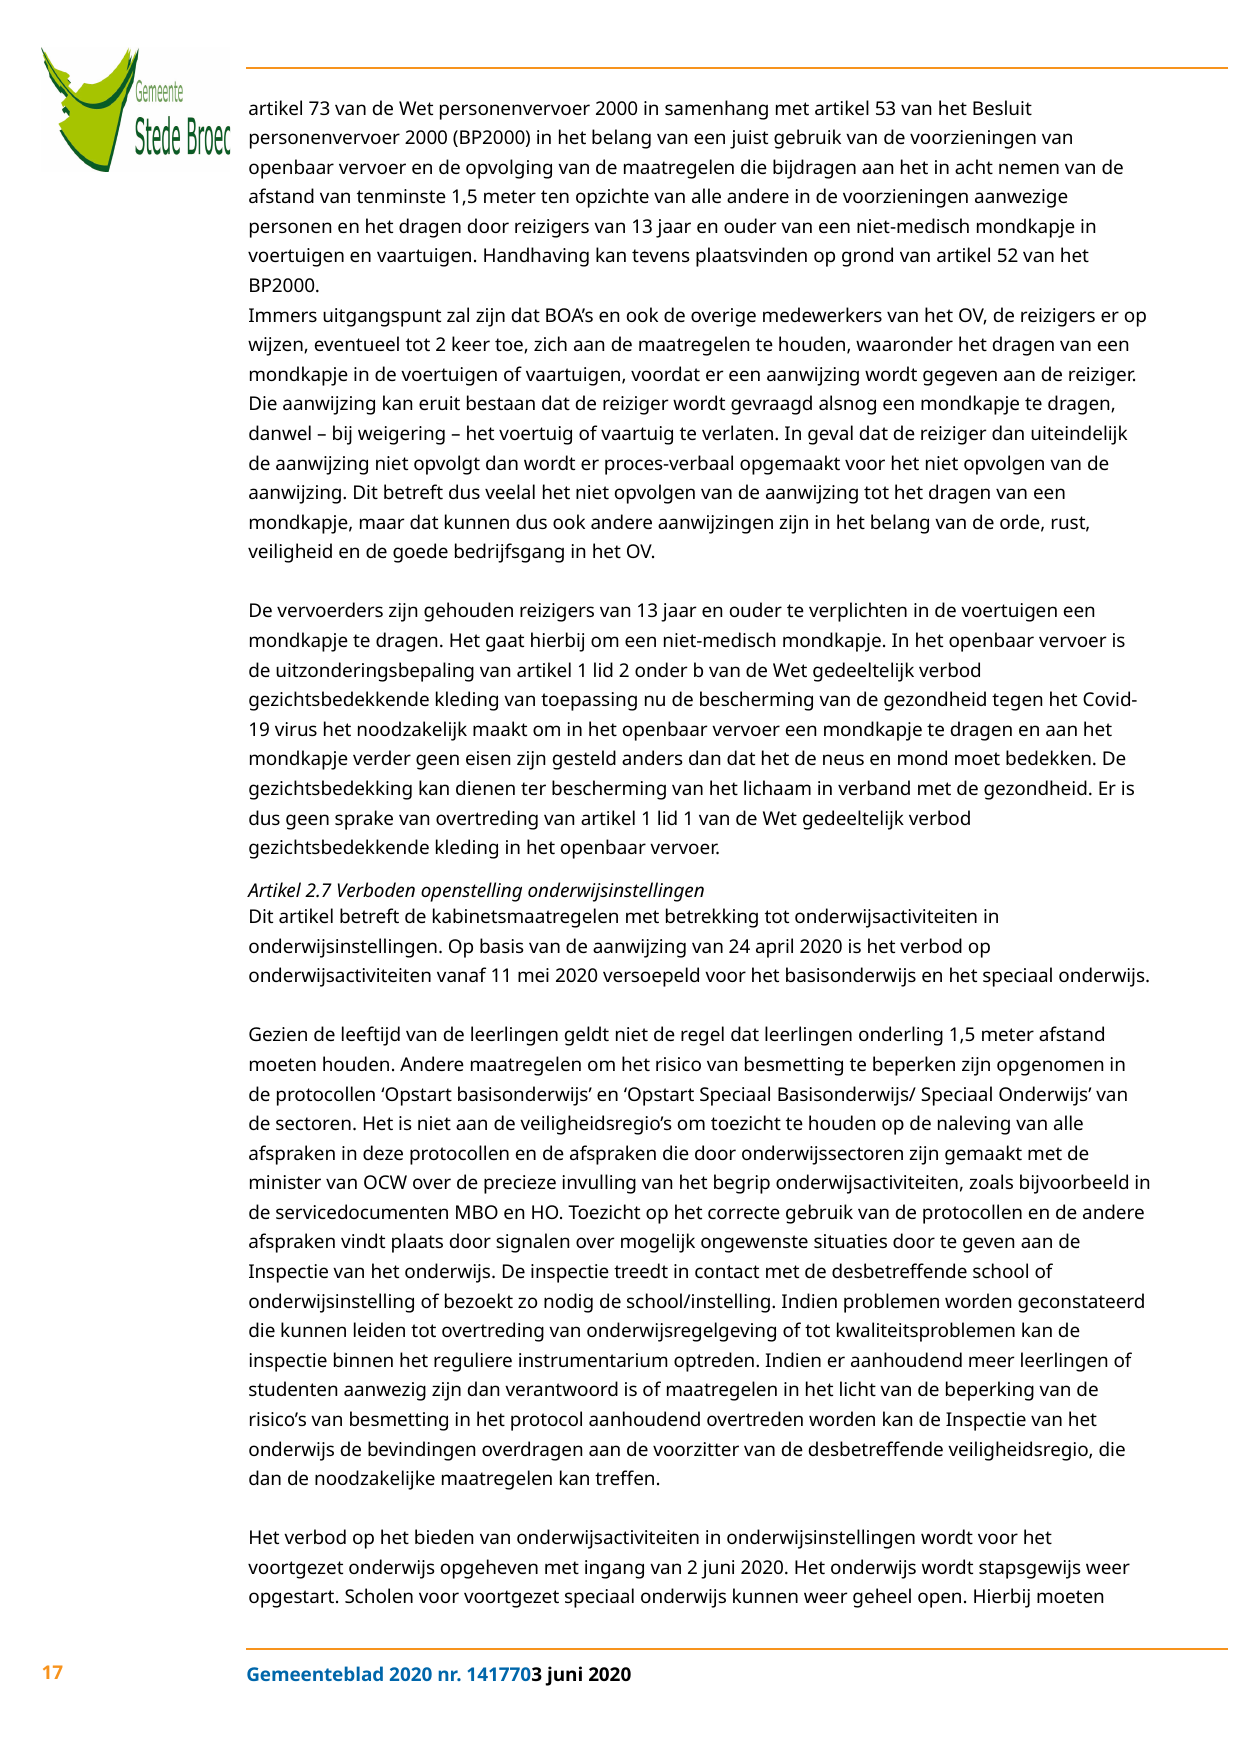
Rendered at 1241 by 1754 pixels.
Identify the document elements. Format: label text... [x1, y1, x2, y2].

text Dit artikel betreft de kabinetsmaatregelen met betrekking tot onderwijsactiviteiten in onderwijsinstellingen. Op basis van de aanwijzing van 24 april 2020 is het verbod op onderwijsactiviteiten vanaf 11 mei 2020 versoepeld voor het basisonderwijs en het speciaal onderwijs. [248, 903, 1152, 988]
text De vervoerders zijn gehouden reizigers van 13 jaar en ouder te verplichten in de voertuigen een mondkapje te dragen. Het gaat hierbij om een niet-medisch mondkapje. In het openbaar vervoer is de uitzonderingsbepaling van artikel 1 lid 2 onder b van de Wet gedeeltelijk verbod gezichtsbedekkende kleding van toepassing nu de bescherming van de gezondheid tegen het Covid-19 virus het noodzakelijk maakt om in het openbaar vervoer een mondkapje te dragen en aan het mondkapje verder geen eisen zijn gesteld anders dan dat het de neus en mond moet bedekken. De gezichtsbedekking kan dienen ter bescherming van het lichaam in verband met de gezondheid. Er is dus geen sprake van overtreding van artikel 1 lid 1 van de Wet gedeeltelijk verbod gezichtsbedekkende kleding in het openbaar vervoer. [248, 598, 1152, 860]
text Gezien de leeftijd van de leerlingen geldt niet de regel dat leerlingen onderling 1,5 meter afstand moeten houden. Andere maatregelen om het risico van besmetting te beperken zijn opgenomen in de protocollen ‘Opstart basisonderwijs’ en ‘Opstart Speciaal Basisonderwijs/ Speciaal Onderwijs’ van de sectoren. Het is niet aan de veiligheidsregio’s om toezicht te houden op de naleving van alle afspraken in deze protocollen en de afspraken die door onderwijssectoren zijn gemaakt met de minister van OCW over de precieze invulling van het begrip onderwijsactiviteiten, zoals bijvoorbeeld in de servicedocumenten MBO en HO. Toezicht op het correcte gebruik van de protocollen en de andere afspraken vindt plaats door signalen over mogelijk ongewenste situaties door te geven aan de Inspectie van het onderwijs. De inspectie treedt in contact met de desbetreffende school of onderwijsinstelling of bezoekt zo nodig de school/instelling. Indien problemen worden geconstateerd die kunnen leiden tot overtreding van onderwijsregelgeving of tot kwaliteitsproblemen kan de inspectie binnen het reguliere instrumentarium optreden. Indien er aanhoudend meer leerlingen of studenten aanwezig zijn dan verantwoord is of maatregelen in het licht van de beperking van de risico’s van besmetting in het protocol aanhoudend overtreden worden kan de Inspectie van het onderwijs de bevindingen overdragen aan de voorzitter van de desbetreffende veiligheidsregio, die dan de noodzakelijke maatregelen kan treffen. [248, 1022, 1152, 1491]
picture [41, 47, 231, 172]
text Artikel 2.7 Verboden openstelling onderwijsinstellingen [248, 877, 1152, 903]
text Het verbod op het bieden van onderwijsactiviteiten in onderwijsinstellingen wordt voor het voortgezet onderwijs opgeheven met ingang van 2 juni 2020. Het onderwijs wordt stapsgewijs weer opgestart. Scholen voor voortgezet speciaal onderwijs kunnen weer geheel open. Hierbij moeten [248, 1524, 1152, 1609]
text Immers uitgangspunt zal zijn dat BOA’s en ook de overige medewerkers van het OV, de reizigers er op wijzen, eventueel tot 2 keer toe, zich aan de maatregelen te houden, waaronder het dragen van een mondkapje in de voertuigen of vaartuigen, voordat er een aanwijzing wordt gegeven aan de reiziger. Die aanwijzing kan eruit bestaan dat de reiziger wordt gevraagd alsnog een mondkapje te dragen, danwel – bij weigering – het voertuig of vaartuig te verlaten. In geval dat de reiziger dan uiteindelijk de aanwijzing niet opvolgt dan wordt er proces-verbaal opgemaakt voor het niet opvolgen van de aanwijzing. Dit betreft dus veelal het niet opvolgen van de aanwijzing tot het dragen van een mondkapje, maar dat kunnen dus ook andere aanwijzingen zijn in het belang van de orde, rust, veiligheid en de goede bedrijfsgang in het OV. [248, 302, 1152, 564]
text artikel 73 van de Wet personenvervoer 2000 in samenhang met artikel 53 van het Besluit personenvervoer 2000 (BP2000) in het belang van een juist gebruik van de voorzieningen van openbaar vervoer en de opvolging van de maatregelen die bijdragen aan het in acht nemen van de afstand van tenminste 1,5 meter ten opzichte van alle andere in de voorzieningen aanwezige personen en het dragen door reizigers van 13 jaar en ouder van een niet-medisch mondkapje in voertuigen en vaartuigen. Handhaving kan tevens plaatsvinden op grond van artikel 52 van het BP2000. [248, 95, 1152, 298]
